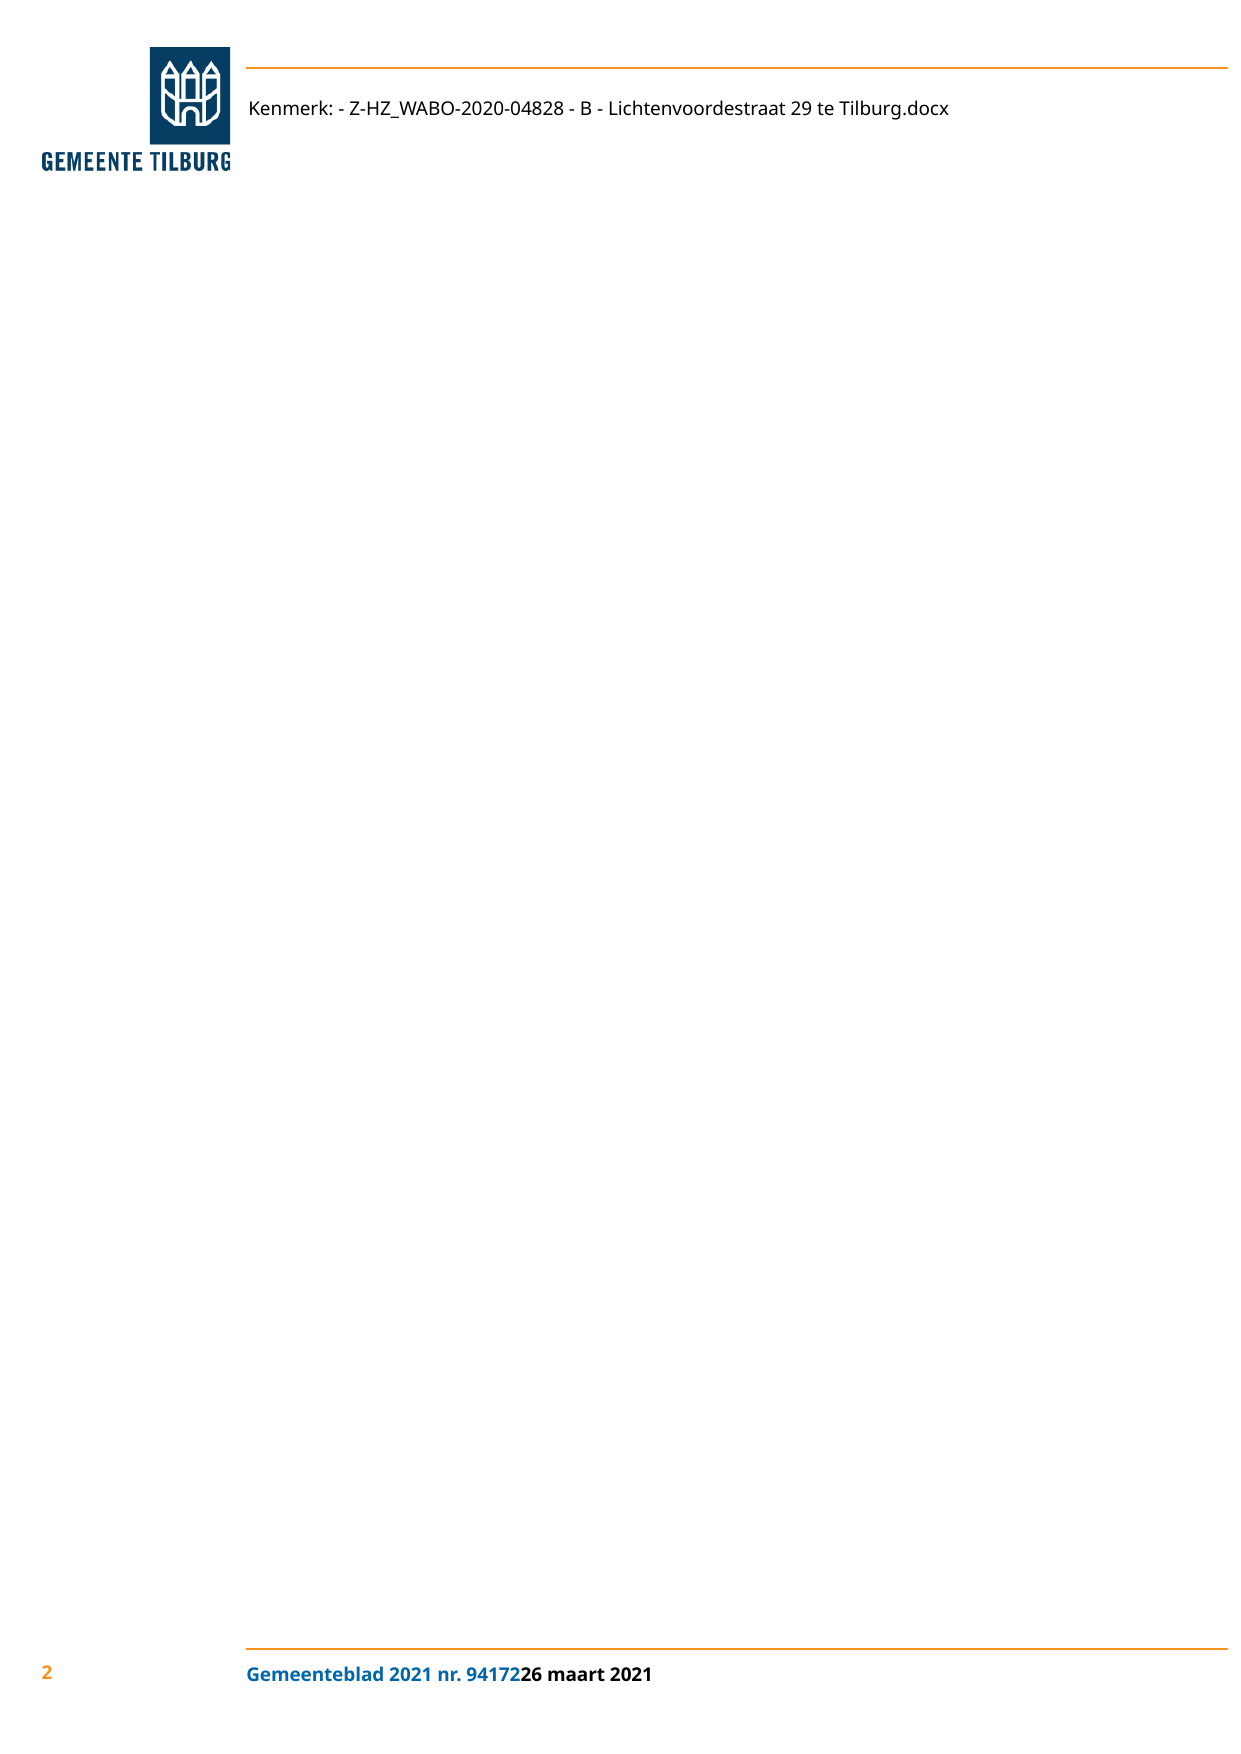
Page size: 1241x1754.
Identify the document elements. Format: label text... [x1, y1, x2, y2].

text Kenmerk: - Z-HZ_WABO-2020-04828 - B - Lichtenvoordestraat 29 te Tilburg.docx [248, 95, 1152, 121]
picture [41, 47, 231, 172]
